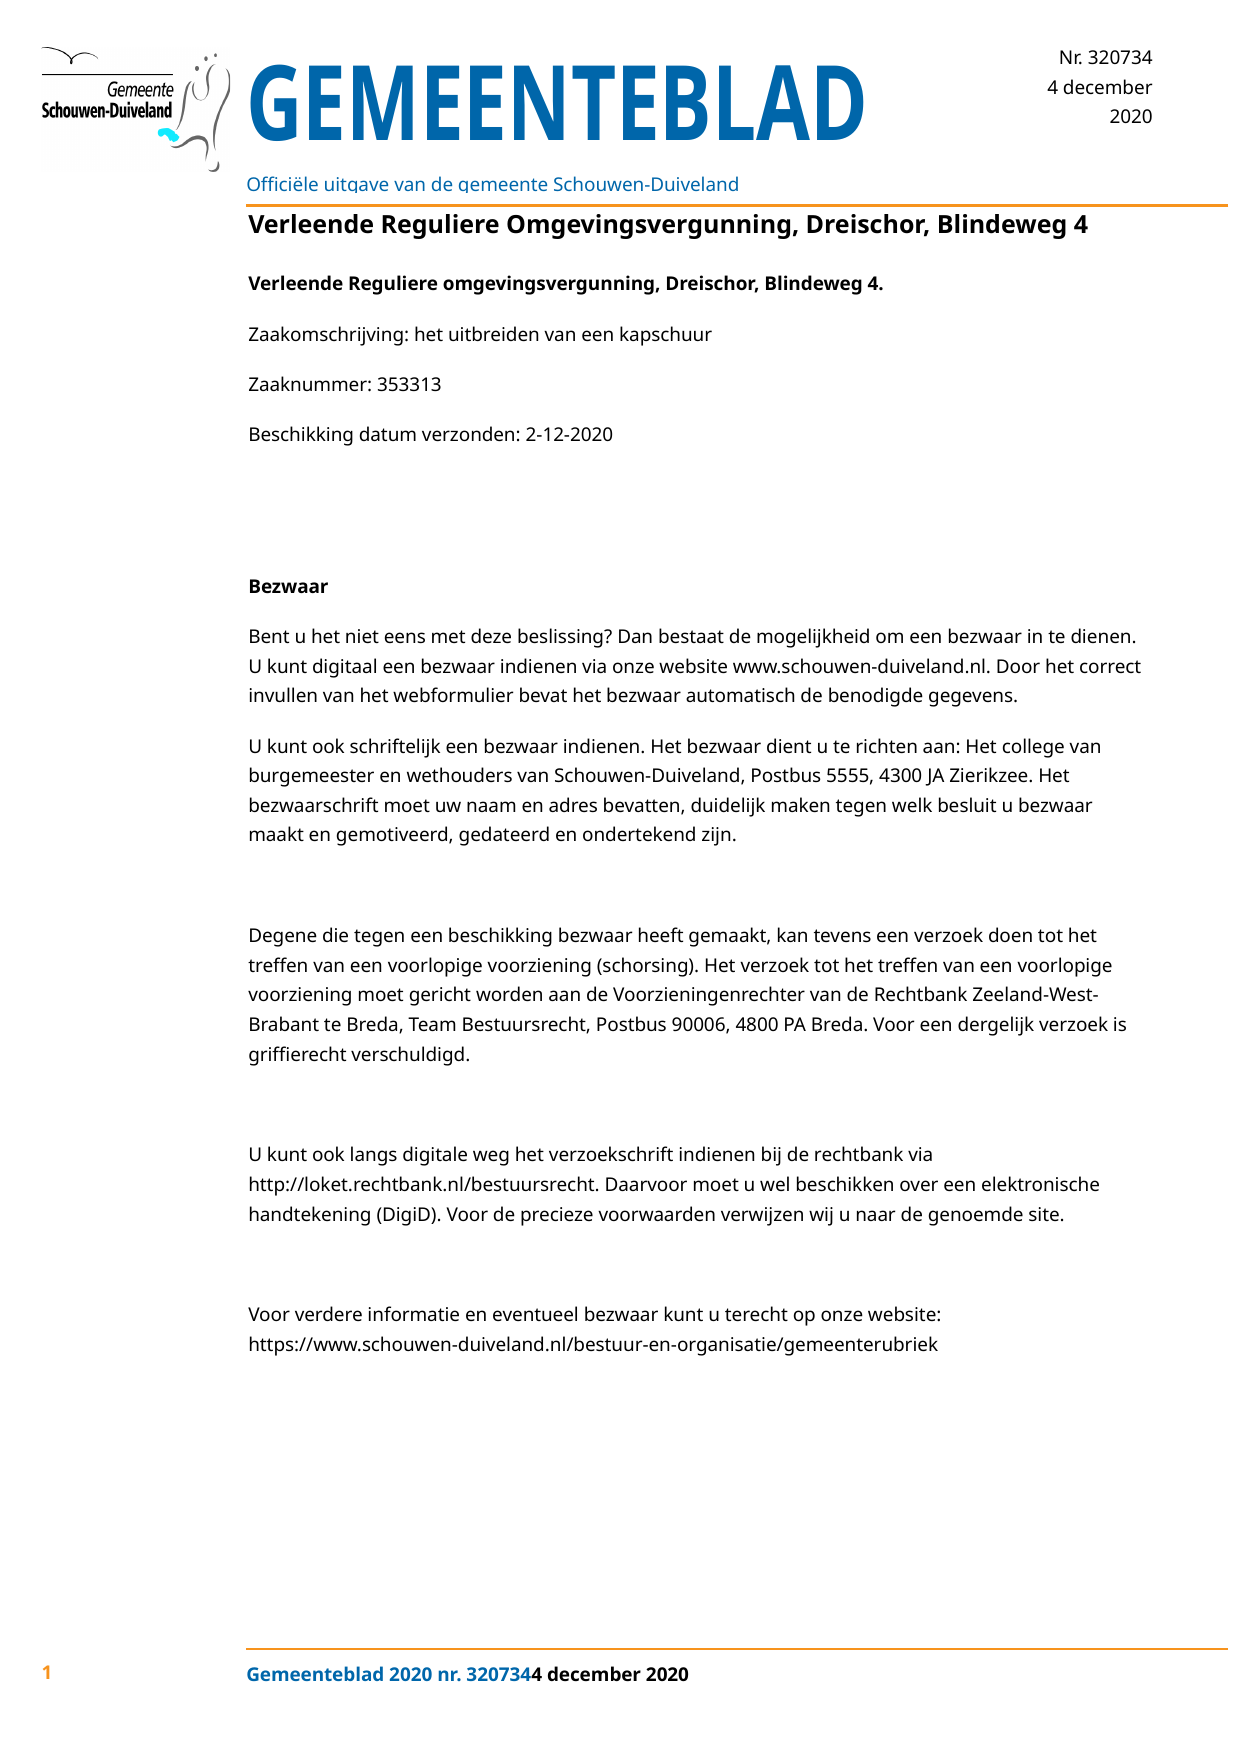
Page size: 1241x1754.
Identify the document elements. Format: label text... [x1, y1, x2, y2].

text Bent u het niet eens met deze beslissing? Dan bestaat de mogelijkheid om een bezwaar in te dienen. U kunt digitaal een bezwaar indienen via onze website www.schouwen-duiveland.nl. Door het correct invullen van het webformulier bevat het bezwaar automatisch de benodigde gegevens. [248, 623, 1152, 708]
picture [41, 47, 231, 172]
text U kunt ook langs digitale weg het verzoekschrift indienen bij de rechtbank via http://loket.rechtbank.nl/bestuursrecht. Daarvoor moet u wel beschikken over een elektronische handtekening (DigiD). Voor de precieze voorwaarden verwijzen wij u naar de genoemde site. [248, 1142, 1152, 1226]
text Beschikking datum verzonden: 2-12-2020 [248, 422, 1152, 447]
text Degene die tegen een beschikking bezwaar heeft gemaakt, kan tevens een verzoek doen tot het treffen van een voorlopige voorziening (schorsing). Het verzoek tot het treffen van een voorlopige voorziening moet gericht worden aan de Voorzieningenrechter van de Rechtbank Zeeland-West-Brabant te Breda, Team Bestuursrecht, Postbus 90006, 4800 PA Breda. Voor een dergelijk verzoek is griffierecht verschuldigd. [248, 922, 1152, 1066]
text U kunt ook schriftelijk een bezwaar indienen. Het bezwaar dient u te richten aan: Het college van burgemeester en wethouders van Schouwen-Duiveland, Postbus 5555, 4300 JA Zierikzee. Het bezwaarschrift moet uw naam en adres bevatten, duidelijk maken tegen welk besluit u bezwaar maakt en gemotiveerd, gedateerd en ondertekend zijn. [248, 733, 1152, 847]
text Verleende Reguliere Omgevingsvergunning, Dreischor, Blindeweg 4 [248, 207, 1152, 241]
text Voor verdere informatie en eventueel bezwaar kunt u terecht op onze website: https://www.schouwen-duiveland.nl/bestuur-en-organisatie/gemeenterubriek [248, 1302, 1152, 1357]
text Verleende Reguliere omgevingsvergunning, Dreischor, Blindeweg 4. [248, 270, 1152, 296]
text Bezwaar [248, 573, 1152, 598]
text Zaaknummer: 353313 [248, 371, 1152, 397]
text Zaakomschrijving: het uitbreiden van een kapschuur [248, 321, 1152, 346]
